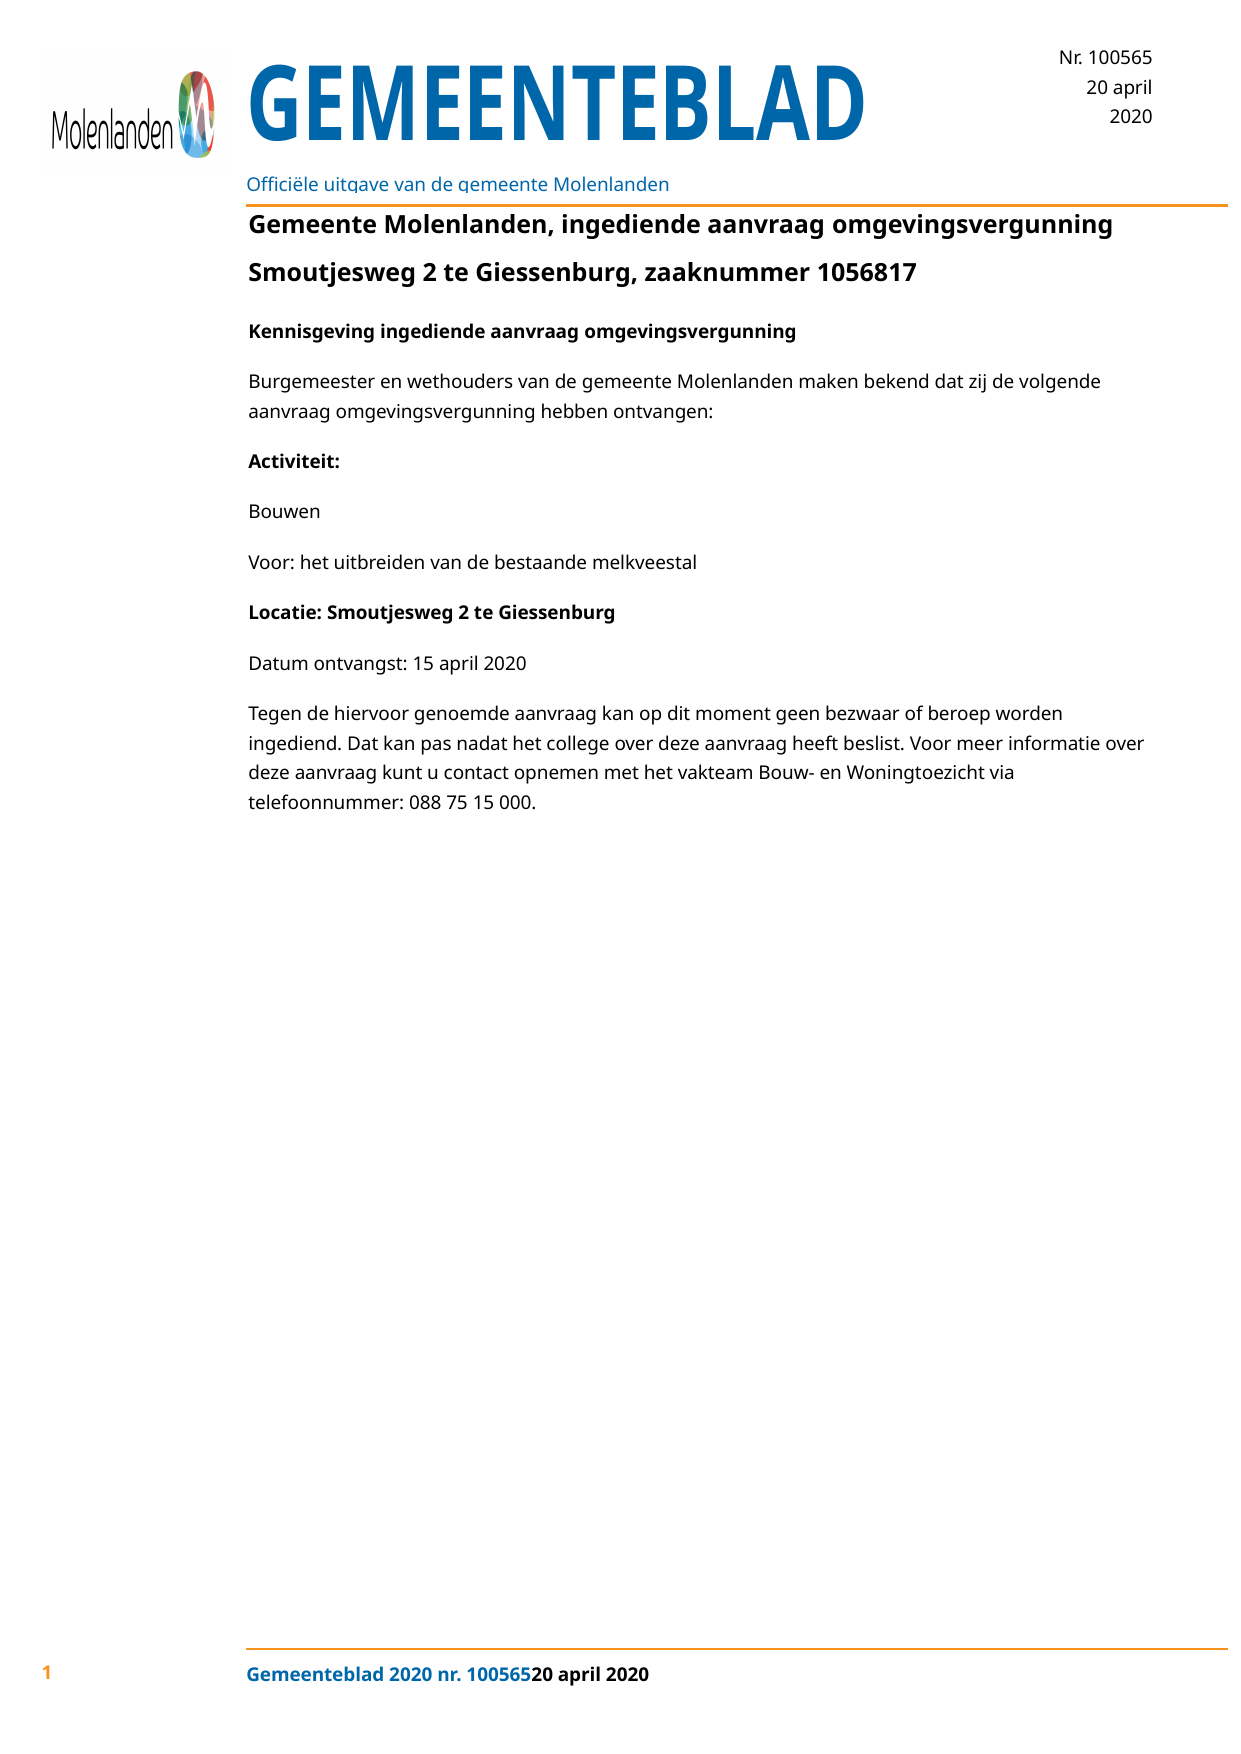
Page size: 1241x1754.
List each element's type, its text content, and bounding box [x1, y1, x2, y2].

text Kennisgeving ingediende aanvraag omgevingsvergunning [248, 318, 1152, 344]
text Burgemeester en wethouders van de gemeente Molenlanden maken bekend dat zij de volgende aanvraag omgevingsvergunning hebben ontvangen: [248, 368, 1152, 424]
text Locatie: Smoutjesweg 2 te Giessenburg [248, 599, 1152, 625]
text Gemeente Molenlanden, ingediende aanvraag omgevingsvergunning Smoutjesweg 2 te Giessenburg, zaaknummer 1056817 [248, 207, 1152, 288]
text Voor: het uitbreiden van de bestaande melkveestal [248, 549, 1152, 575]
picture [41, 47, 231, 172]
text Datum ontvangst: 15 april 2020 [248, 650, 1152, 676]
text Tegen de hiervoor genoemde aanvraag kan op dit moment geen bezwaar of beroep worden ingediend. Dat kan pas nadat het college over deze aanvraag heeft beslist. Voor meer informatie over deze aanvraag kunt u contact opnemen met het vakteam Bouw- en Woningtoezicht via telefoonnummer: 088 75 15 000. [248, 700, 1152, 815]
text Bouwen [248, 499, 1152, 524]
text Activiteit: [248, 448, 1152, 474]
